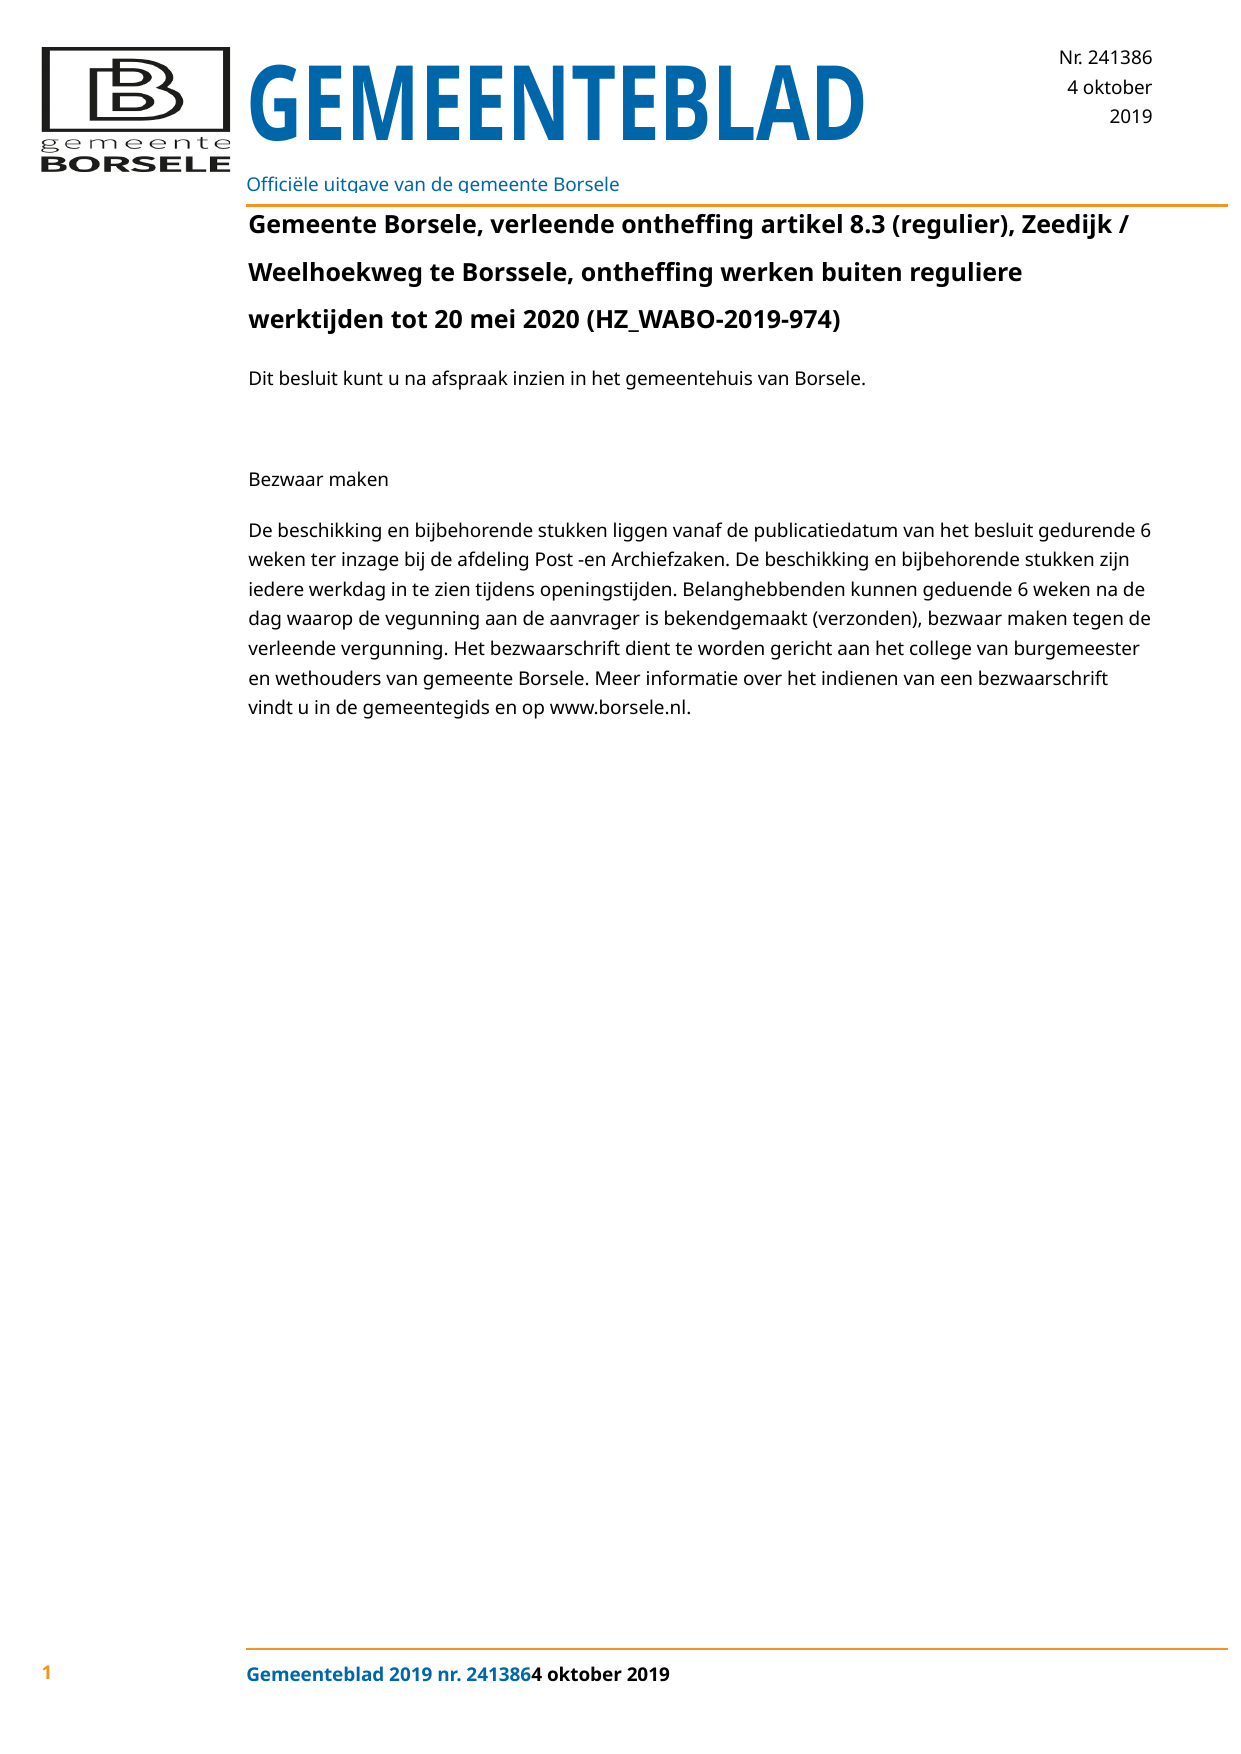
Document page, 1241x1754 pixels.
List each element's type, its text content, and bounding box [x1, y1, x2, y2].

text De beschikking en bijbehorende stukken liggen vanaf de publicatiedatum van het besluit gedurende 6 weken ter inzage bij de afdeling Post -en Archiefzaken. De beschikking en bijbehorende stukken zijn iedere werkdag in te zien tijdens openingstijden. Belanghebbenden kunnen geduende 6 weken na de dag waarop de vegunning aan de aanvrager is bekendgemaakt (verzonden), bezwaar maken tegen de verleende vergunning. Het bezwaarschrift dient te worden gericht aan het college van burgemeester en wethouders van gemeente Borsele. Meer informatie over het indienen van een bezwaarschrift vindt u in de gemeentegids en op www.borsele.nl. [248, 517, 1152, 720]
text Gemeente Borsele, verleende ontheffing artikel 8.3 (regulier), Zeedijk / Weelhoekweg te Borssele, ontheffing werken buiten reguliere werktijden tot 20 mei 2020 (HZ_WABO-2019-974) [248, 207, 1152, 336]
text Dit besluit kunt u na afspraak inzien in het gemeentehuis van Borsele. [248, 366, 1152, 391]
text Bezwaar maken [248, 466, 1152, 492]
picture [41, 47, 231, 172]
